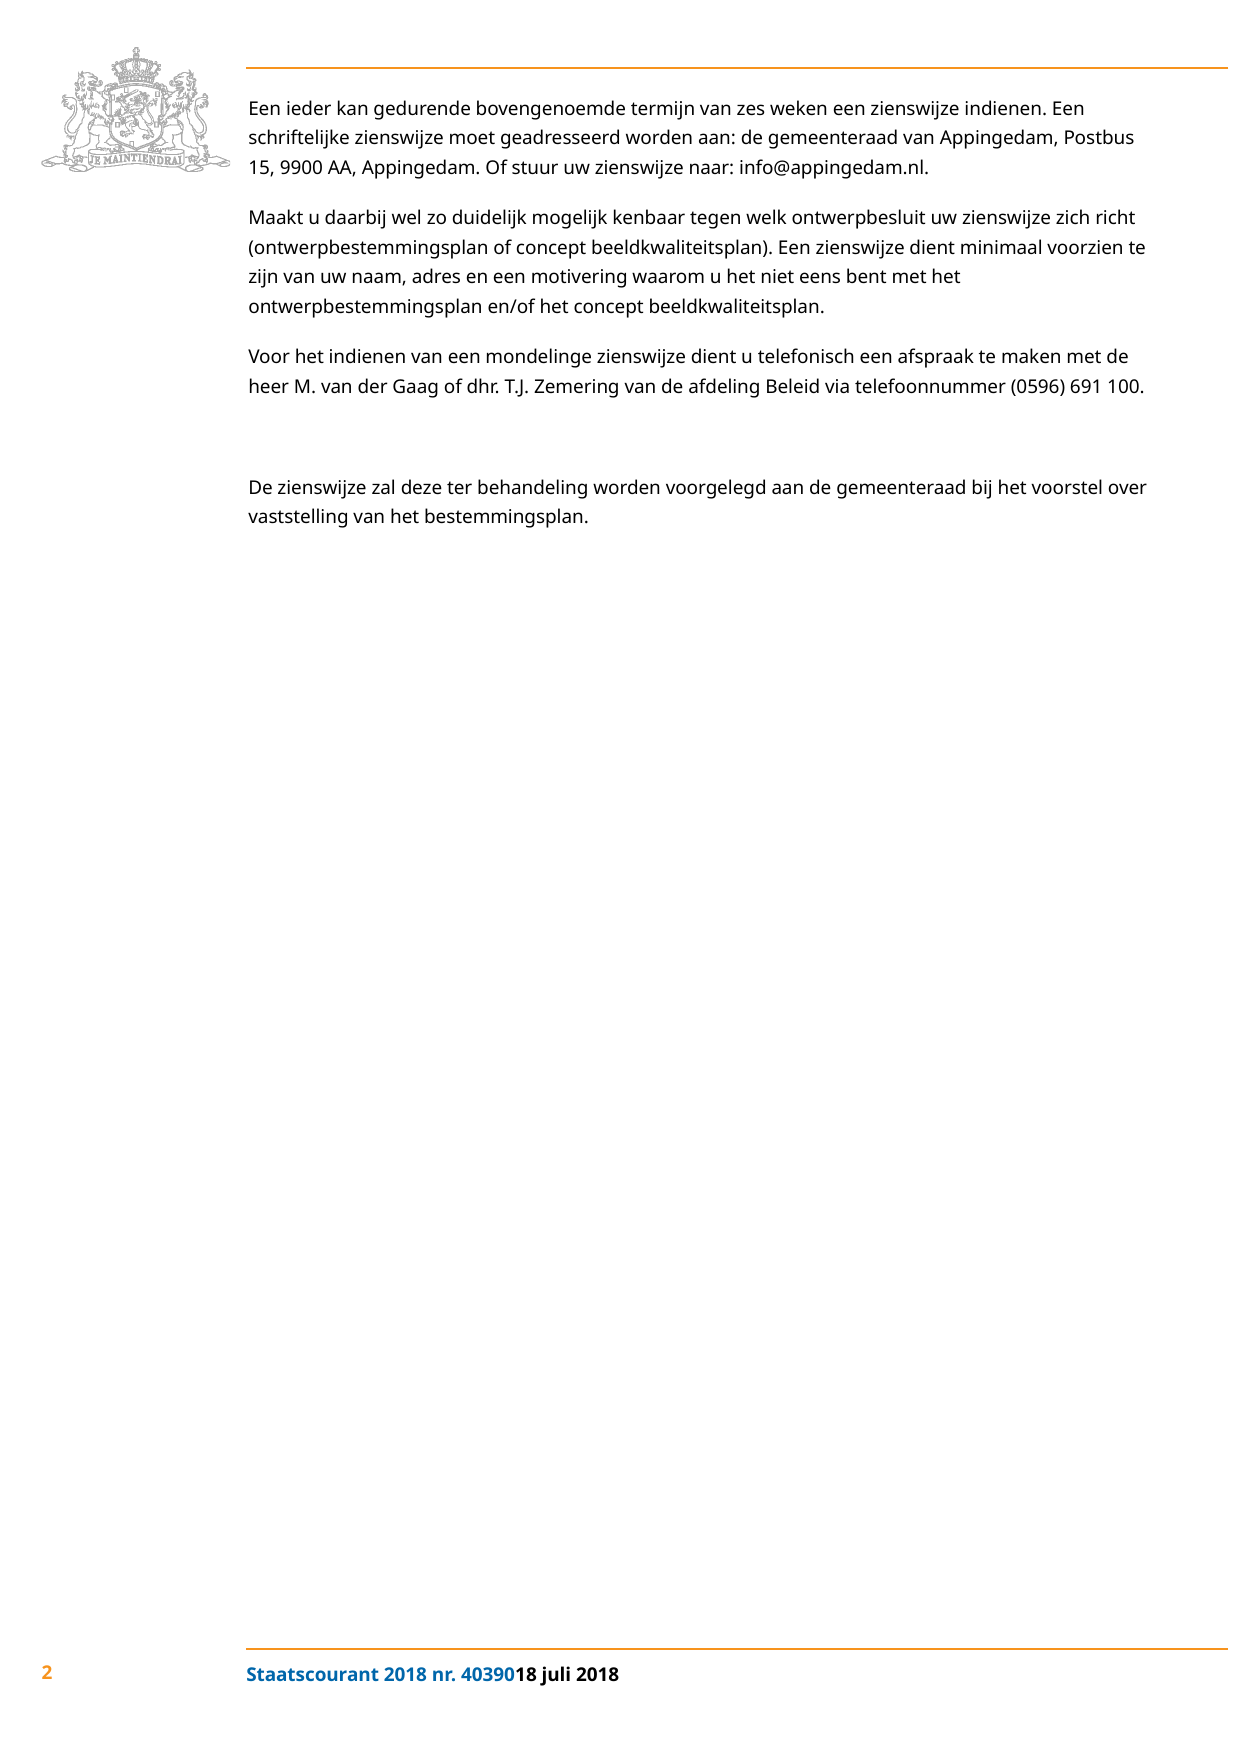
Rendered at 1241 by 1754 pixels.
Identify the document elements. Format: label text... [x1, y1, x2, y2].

text Maakt u daarbij wel zo duidelijk mogelijk kenbaar tegen welk ontwerpbesluit uw zienswijze zich richt (ontwerpbestemmingsplan of concept beeldkwaliteitsplan). Een zienswijze dient minimaal voorzien te zijn van uw naam, adres en een motivering waarom u het niet eens bent met het ontwerpbestemmingsplan en/of het concept beeldkwaliteitsplan. [248, 204, 1152, 319]
text De zienswijze zal deze ter behandeling worden voorgelegd aan de gemeenteraad bij het voorstel over vaststelling van het bestemmingsplan. [248, 474, 1152, 529]
picture [41, 47, 231, 172]
text Een ieder kan gedurende bovengenoemde termijn van zes weken een zienswijze indienen. Een schriftelijke zienswijze moet geadresseerd worden aan: de gemeenteraad van Appingedam, Postbus 15, 9900 AA, Appingedam. Of stuur uw zienswijze naar: info@appingedam.nl. [248, 95, 1152, 180]
text Voor het indienen van een mondelinge zienswijze dient u telefonisch een afspraak te maken met de heer M. van der Gaag of dhr. T.J. Zemering van de afdeling Beleid via telefoonnummer (0596) 691 100. [248, 343, 1152, 399]
